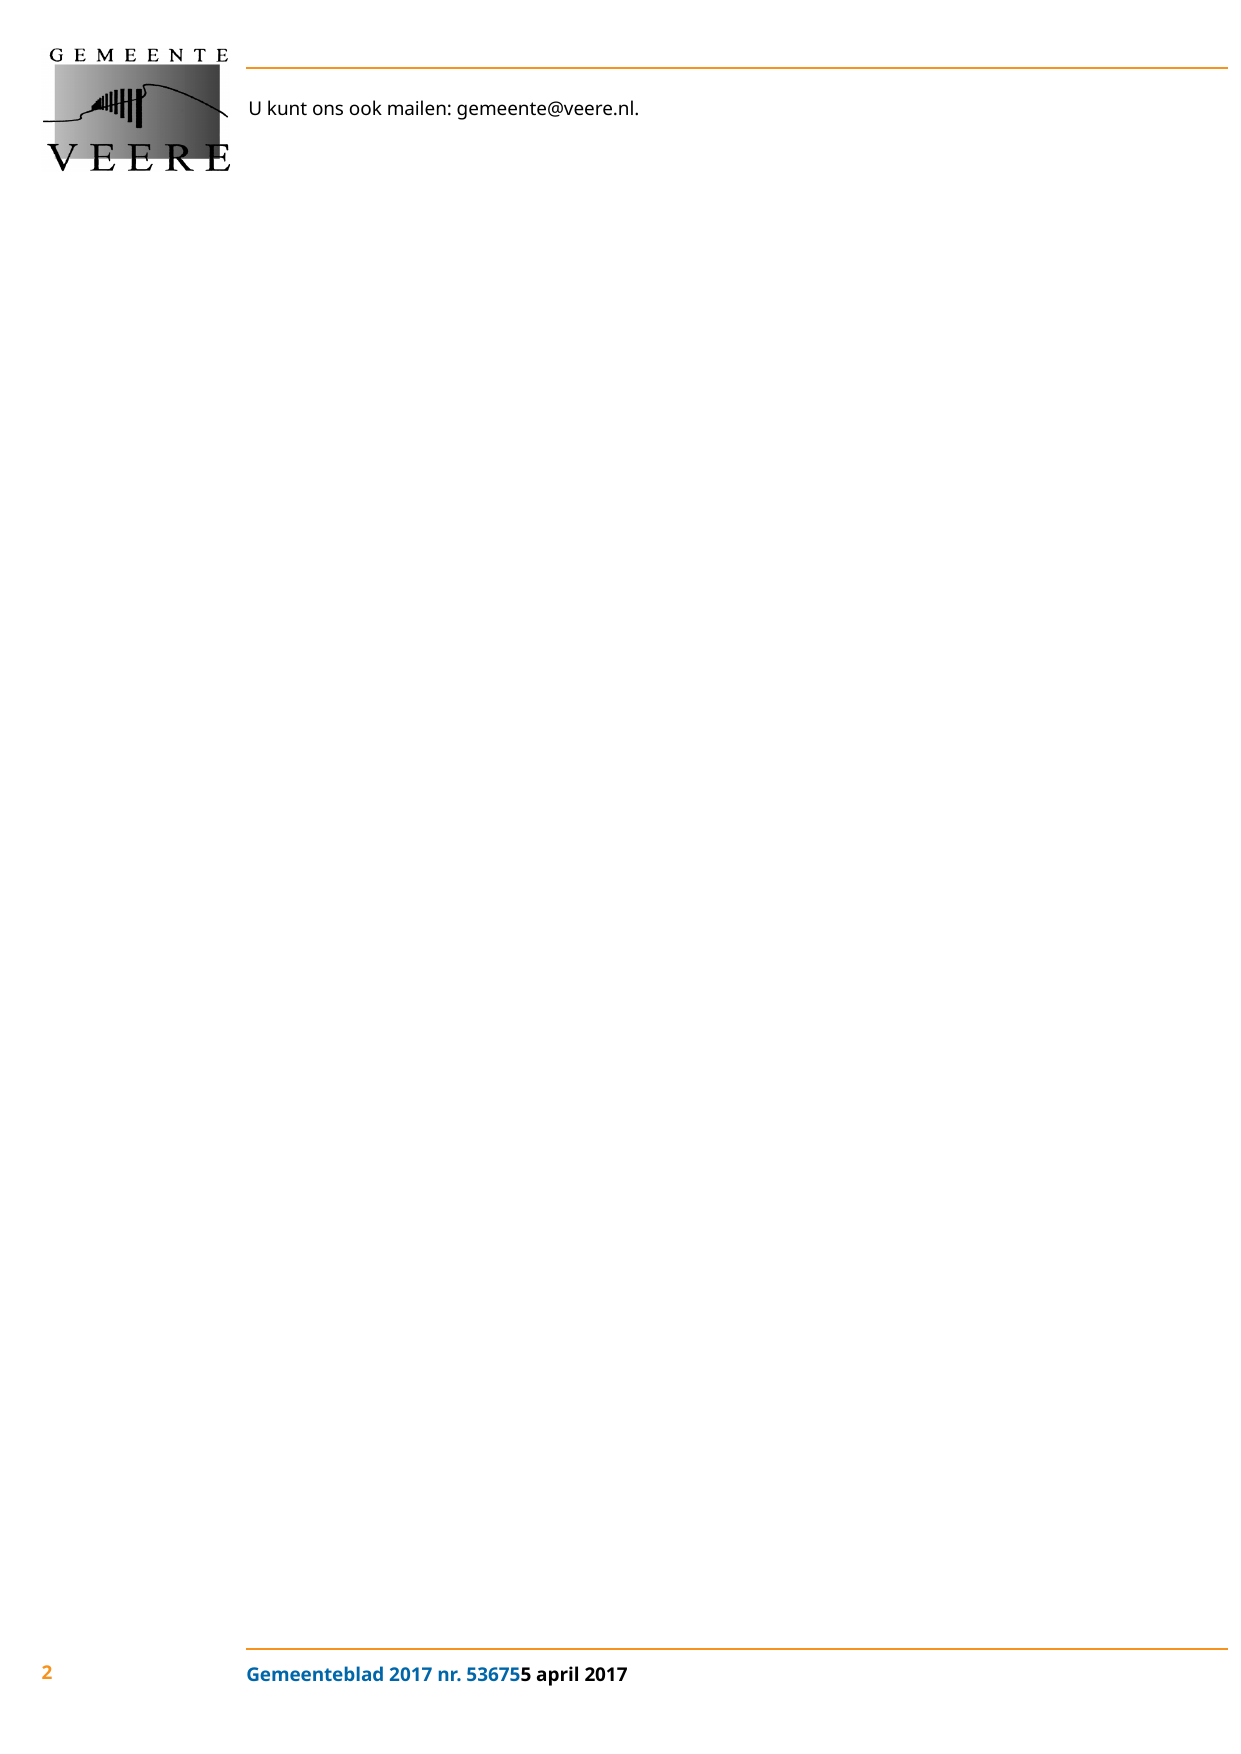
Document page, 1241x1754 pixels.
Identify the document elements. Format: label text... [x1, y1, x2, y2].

text U kunt ons ook mailen: gemeente@veere.nl. [248, 95, 1152, 121]
picture [41, 47, 231, 172]
